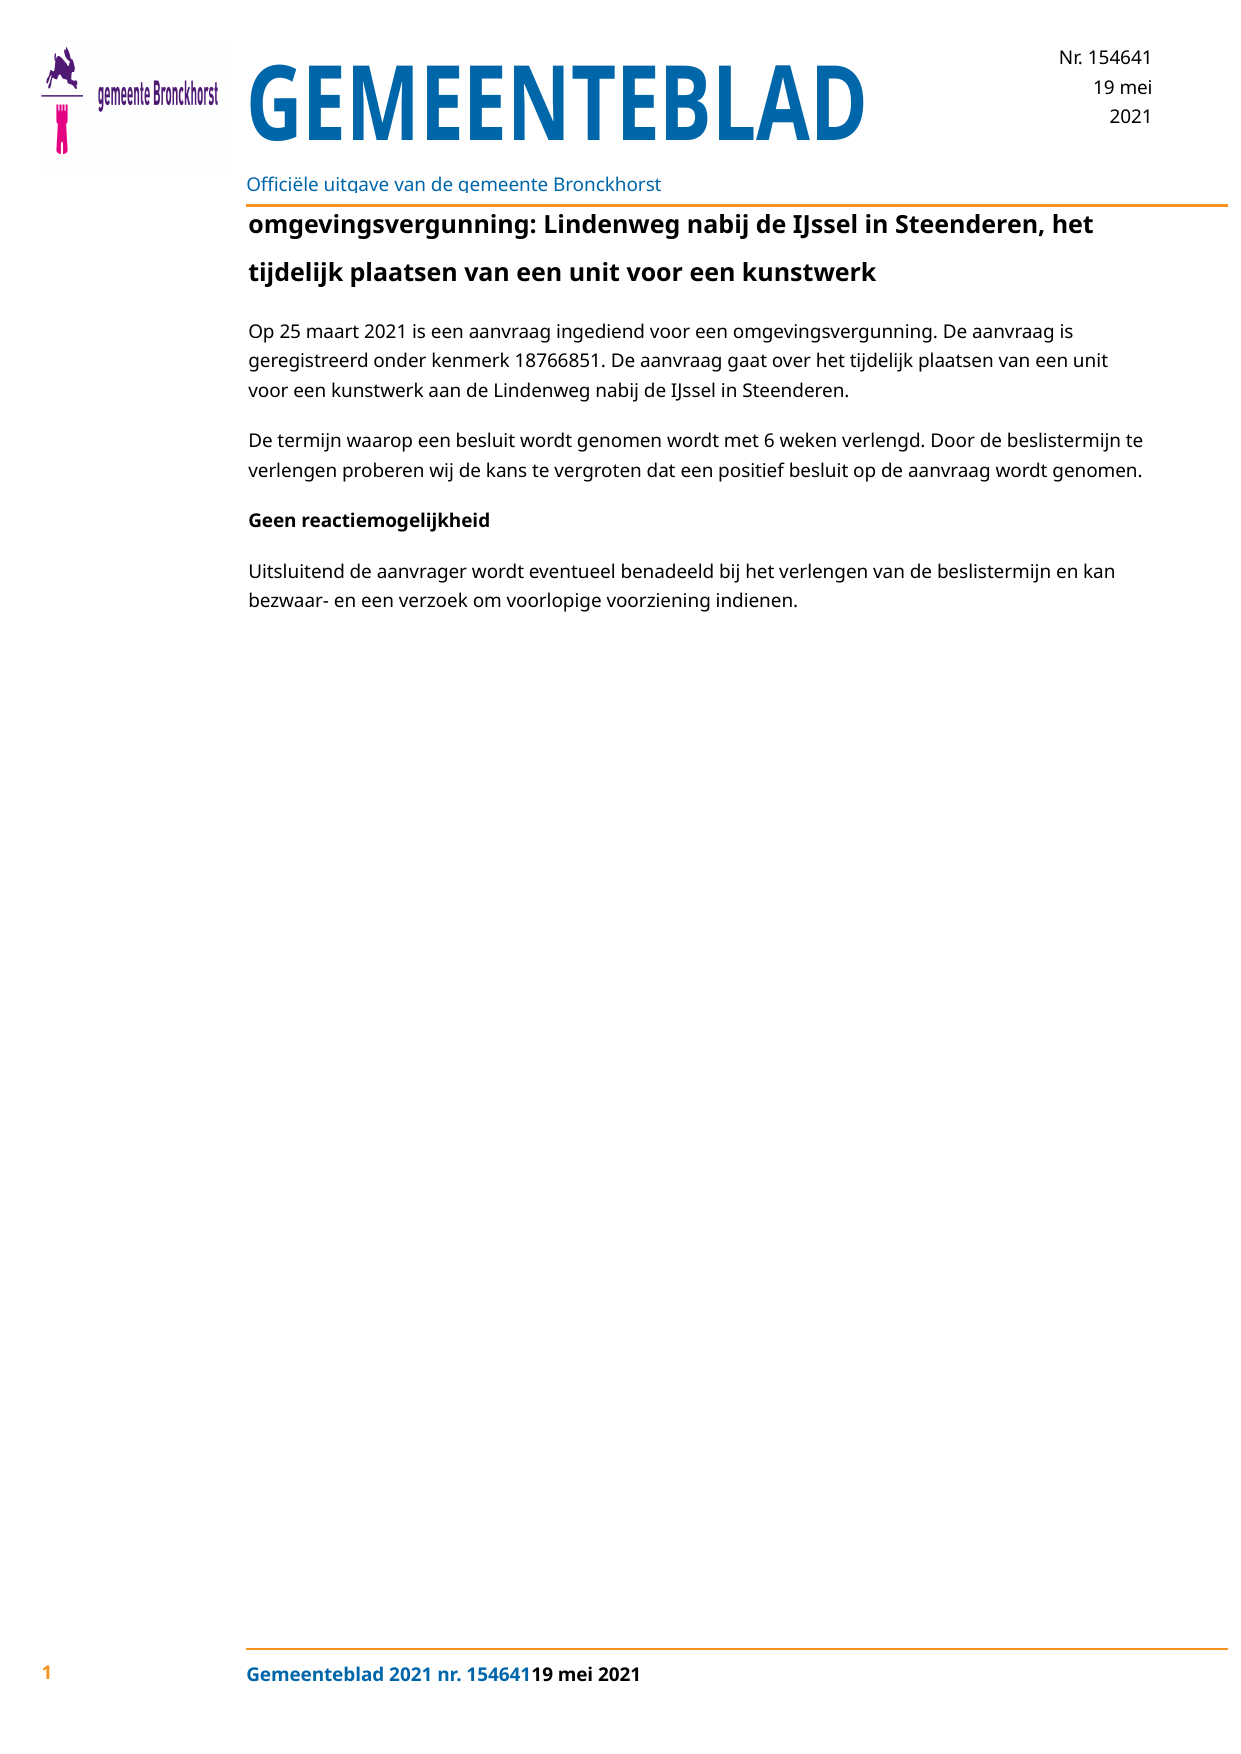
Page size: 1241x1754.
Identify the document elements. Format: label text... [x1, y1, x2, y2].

text Uitsluitend de aanvrager wordt eventueel benadeeld bij het verlengen van de beslistermijn en kan bezwaar- en een verzoek om voorlopige voorziening indienen. [248, 558, 1152, 613]
text Op 25 maart 2021 is een aanvraag ingediend voor een omgevingsvergunning. De aanvraag is geregistreerd onder kenmerk 18766851. De aanvraag gaat over het tijdelijk plaatsen van een unit voor een kunstwerk aan de Lindenweg nabij de IJssel in Steenderen. [248, 318, 1152, 403]
text omgevingsvergunning: Lindenweg nabij de IJssel in Steenderen, het tijdelijk plaatsen van een unit voor een kunstwerk [248, 207, 1152, 288]
text De termijn waarop een besluit wordt genomen wordt met 6 weken verlengd. Door de beslistermijn te verlengen proberen wij de kans te vergroten dat een positief besluit op de aanvraag wordt genomen. [248, 427, 1152, 483]
picture [41, 47, 231, 172]
text Geen reactiemogelijkheid [248, 507, 1152, 533]
